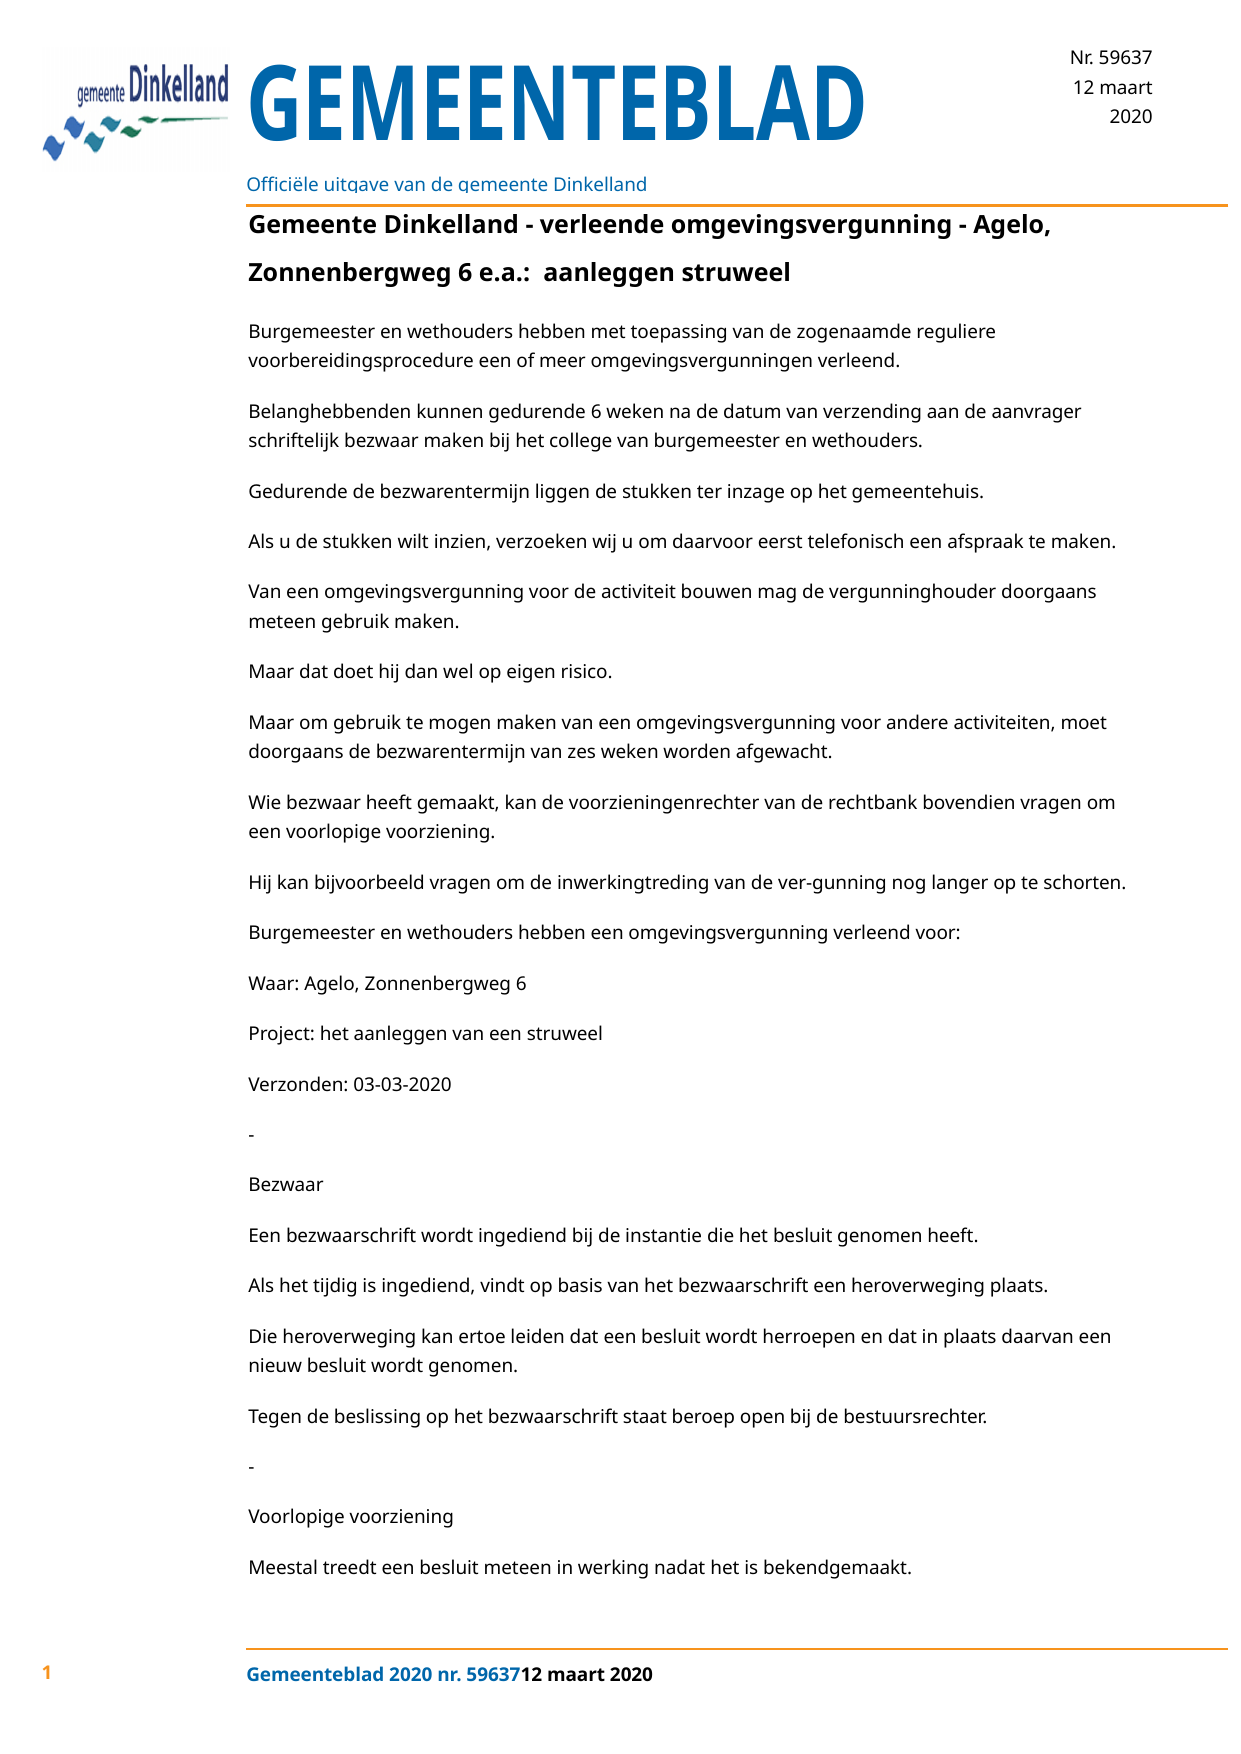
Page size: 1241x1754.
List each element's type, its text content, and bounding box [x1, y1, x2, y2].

text Gedurende de bezwarentermijn liggen de stukken ter inzage op het gemeentehuis. [248, 478, 1152, 504]
text Project: het aanleggen van een struweel [248, 1020, 1152, 1046]
text Burgemeester en wethouders hebben een omgevingsvergunning verleend voor: [248, 919, 1152, 945]
text Een bezwaarschrift wordt ingediend bij de instantie die het besluit genomen heeft. [248, 1222, 1152, 1248]
text Bezwaar [248, 1172, 1152, 1197]
text - [248, 1121, 1152, 1147]
text Als het tijdig is ingediend, vindt op basis van het bezwaarschrift een heroverweging plaats. [248, 1272, 1152, 1298]
text Wie bezwaar heeft gemaakt, kan de voorzieningenrechter van de rechtbank bovendien vragen om een voorlopige voorziening. [248, 789, 1152, 844]
text Die heroverweging kan ertoe leiden dat een besluit wordt herroepen en dat in plaats daarvan een nieuw besluit wordt genomen. [248, 1323, 1152, 1378]
text Belanghebbenden kunnen gedurende 6 weken na de datum van verzending aan de aanvrager schriftelijk bezwaar maken bij het college van burgemeester en wethouders. [248, 398, 1152, 453]
text Burgemeester en wethouders hebben met toepassing van de zogenaamde reguliere voorbereidingsprocedure een of meer omgevingsvergunningen verleend. [248, 318, 1152, 373]
text Van een omgevingsvergunning voor de activiteit bouwen mag de vergunninghouder doorgaans meteen gebruik maken. [248, 579, 1152, 634]
text Gemeente Dinkelland - verleende omgevingsvergunning - Agelo, Zonnenbergweg 6 e.a.: aanleggen struweel [248, 207, 1152, 288]
text Verzonden: 03-03-2020 [248, 1071, 1152, 1097]
text Voorlopige voorziening [248, 1504, 1152, 1529]
text Hij kan bijvoorbeeld vragen om de inwerkingtreding van de ver-gunning nog langer op te schorten. [248, 869, 1152, 895]
text - [248, 1453, 1152, 1479]
picture [41, 47, 231, 172]
text Maar om gebruik te mogen maken van een omgevingsvergunning voor andere activiteiten, moet doorgaans de bezwarentermijn van zes weken worden afgewacht. [248, 709, 1152, 764]
text Maar dat doet hij dan wel op eigen risico. [248, 659, 1152, 684]
text Als u de stukken wilt inzien, verzoeken wij u om daarvoor eerst telefonisch een afspraak te maken. [248, 528, 1152, 554]
text Tegen de beslissing op het bezwaarschrift staat beroep open bij de bestuursrechter. [248, 1403, 1152, 1429]
text Waar: Agelo, Zonnenbergweg 6 [248, 970, 1152, 996]
text Meestal treedt een besluit meteen in werking nadat het is bekendgemaakt. [248, 1554, 1152, 1580]
